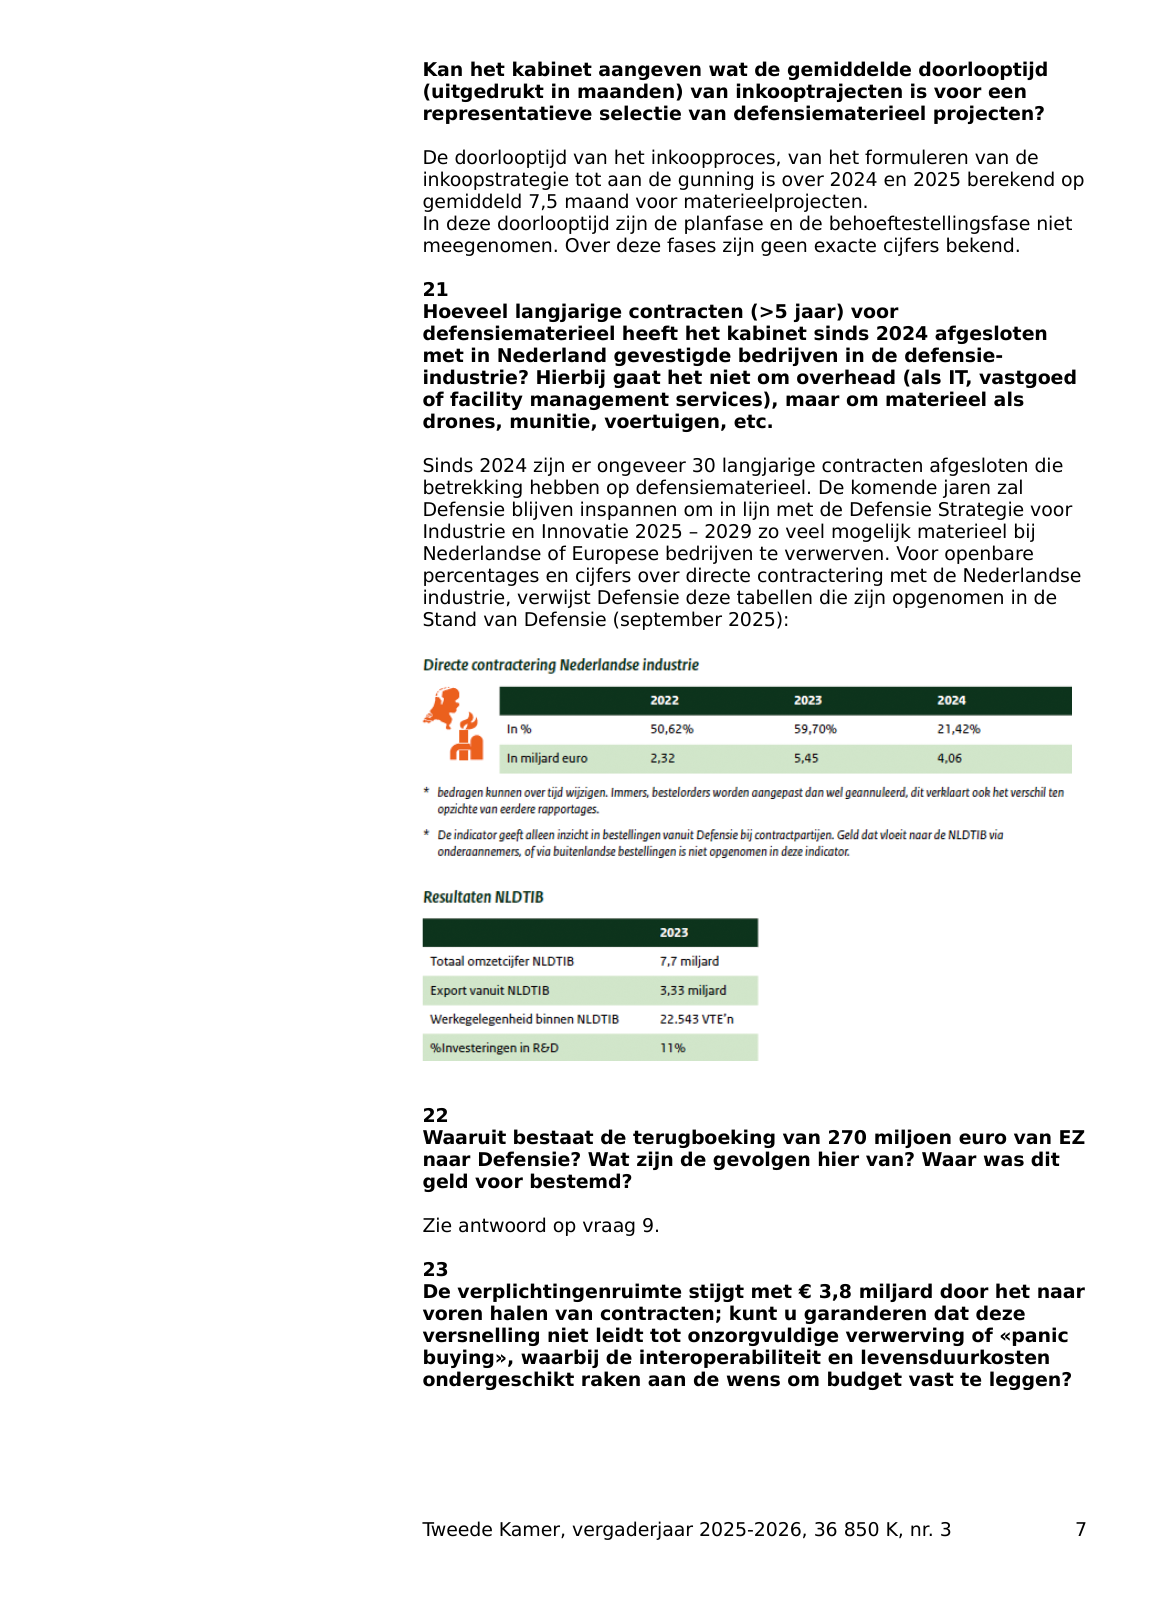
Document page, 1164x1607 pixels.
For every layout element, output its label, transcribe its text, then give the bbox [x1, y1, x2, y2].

text Hoeveel langjarige contracten (>5 jaar) voor defensiematerieel heeft het kabinet sinds 2024 afgesloten met in Nederland gevestigde bedrijven in de defensie-industrie? Hierbij gaat het niet om overhead (als IT, vastgoed of facility management services), maar om materieel als drones, munitie, voertuigen, etc. [422, 301, 1087, 433]
text Sinds 2024 zijn er ongeveer 30 langjarige contracten afgesloten die betrekking hebben op defensiematerieel. De komende jaren zal Defensie blijven inspannen om in lijn met de Defensie Strategie voor Industrie en Innovatie 2025 – 2029 zo veel mogelijk materieel bij Nederlandse of Europese bedrijven te verwerven. Voor openbare percentages en cijfers over directe contractering met de Nederlandse industrie, verwijst Defensie deze tabellen die zijn opgenomen in de Stand van Defensie (september 2025): [422, 455, 1087, 631]
text Waaruit bestaat de terugboeking van 270 miljoen euro van EZ naar Defensie? Wat zijn de gevolgen hier van? Waar was dit geld voor bestemd? [422, 1127, 1087, 1193]
text De verplichtingenruimte stijgt met € 3,8 miljard door het naar voren halen van contracten; kunt u garanderen dat deze versnelling niet leidt tot onzorgvuldige verwerving of «panic buying», waarbij de interoperabiliteit en levensduurkosten ondergeschikt raken aan de wens om budget vast te leggen? [422, 1281, 1087, 1391]
text De doorlooptijd van het inkoopproces, van het formuleren van de inkoopstrategie tot aan de gunning is over 2024 en 2025 berekend op gemiddeld 7,5 maand voor materieelprojecten. [422, 147, 1087, 213]
text Zie antwoord op vraag 9. [422, 1215, 1087, 1237]
picture [422, 653, 1072, 1061]
text 22 [422, 1105, 1087, 1127]
text 21 [422, 279, 1087, 301]
text Kan het kabinet aangeven wat de gemiddelde doorlooptijd (uitgedrukt in maanden) van inkooptrajecten is voor een representatieve selectie van defensiematerieel projecten? [422, 59, 1087, 125]
text In deze doorlooptijd zijn de planfase en de behoeftestellingsfase niet meegenomen. Over deze fases zijn geen exacte cijfers bekend. [422, 213, 1087, 257]
text 23 [422, 1259, 1087, 1281]
